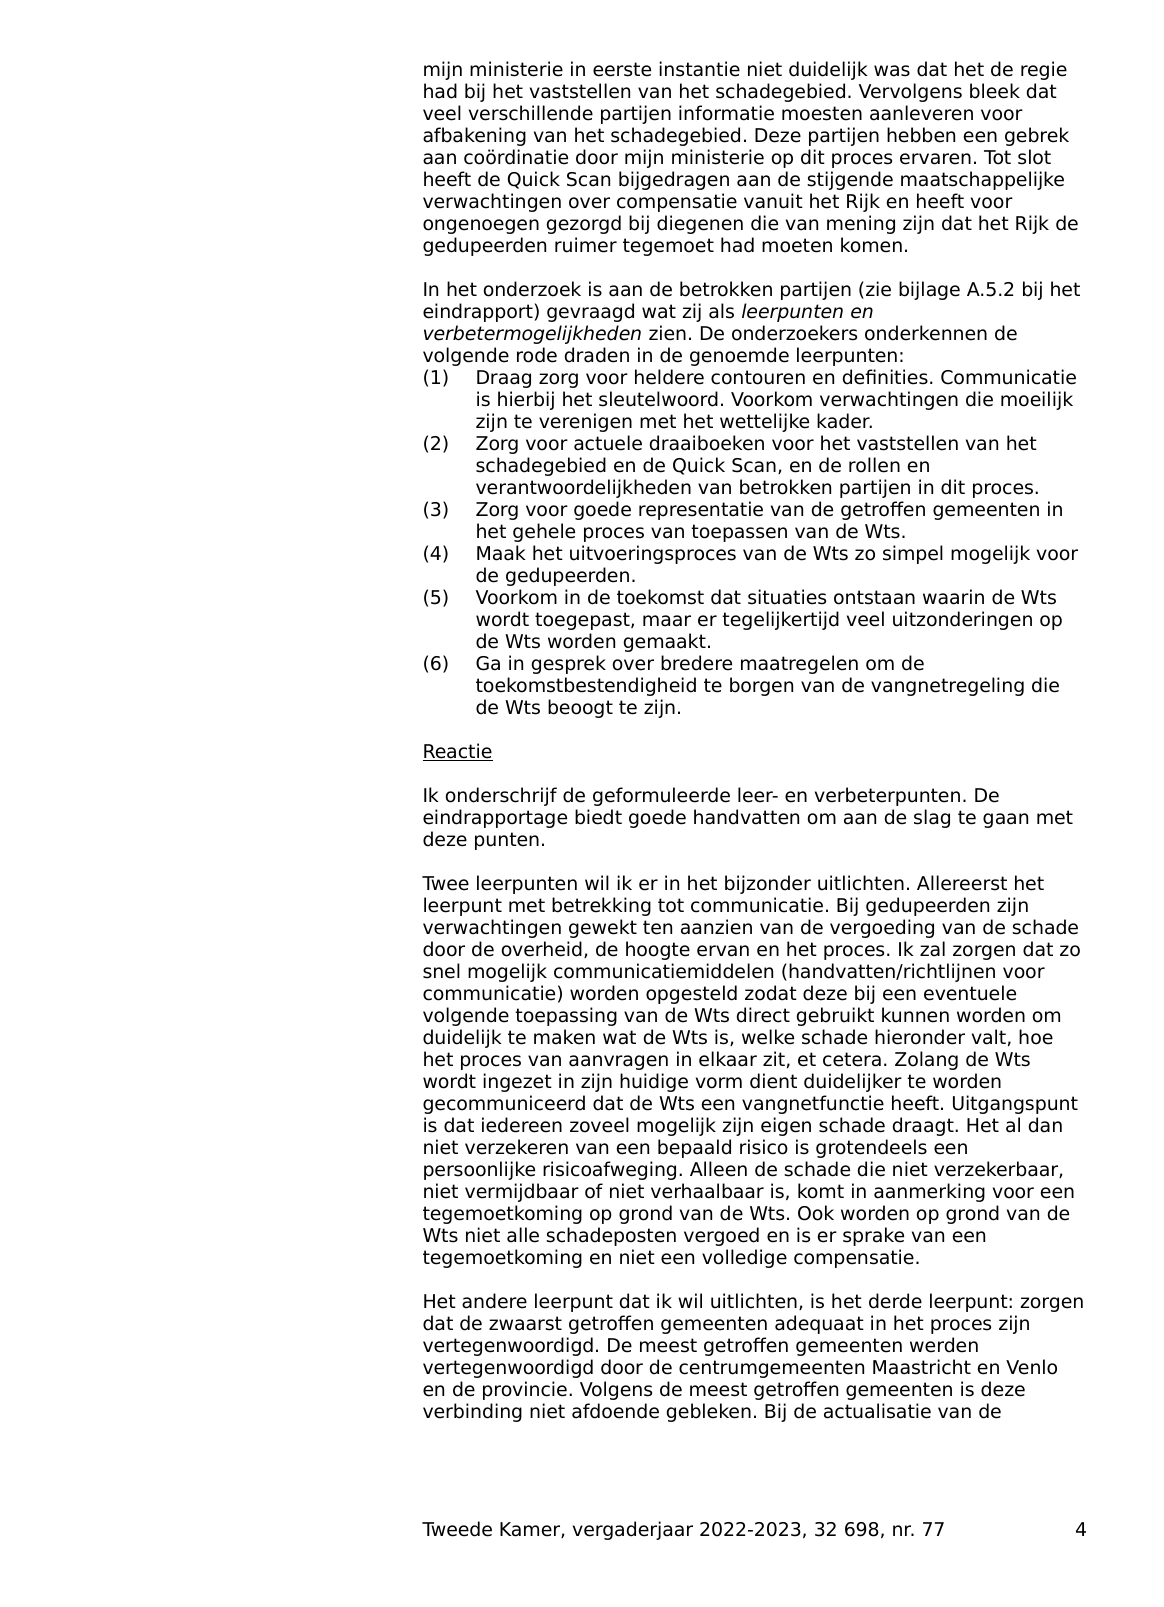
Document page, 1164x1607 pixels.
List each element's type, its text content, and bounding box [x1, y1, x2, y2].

text (1) Draag zorg voor heldere contouren en definities. Communicatie is hierbij het sleutelwoord. Voorkom verwachtingen die moeilijk zijn te verenigen met het wettelijke kader. [422, 367, 1087, 433]
text Twee leerpunten wil ik er in het bijzonder uitlichten. Allereerst het leerpunt met betrekking tot communicatie. Bij gedupeerden zijn verwachtingen gewekt ten aanzien van de vergoeding van de schade door de overheid, de hoogte ervan en het proces. Ik zal zorgen dat zo snel mogelijk communicatiemiddelen (handvatten/richtlijnen voor communicatie) worden opgesteld zodat deze bij een eventuele volgende toepassing van de Wts direct gebruikt kunnen worden om duidelijk te maken wat de Wts is, welke schade hieronder valt, hoe het proces van aanvragen in elkaar zit, et cetera. Zolang de Wts wordt ingezet in zijn huidige vorm dient duidelijker te worden gecommuniceerd dat de Wts een vangnetfunctie heeft. Uitgangspunt is dat iedereen zoveel mogelijk zijn eigen schade draagt. Het al dan niet verzekeren van een bepaald risico is grotendeels een persoonlijke risicoafweging. Alleen de schade die niet verzekerbaar, niet vermijdbaar of niet verhaalbaar is, komt in aanmerking voor een tegemoetkoming op grond van de Wts. Ook worden op grond van de Wts niet alle schadeposten vergoed en is er sprake van een tegemoetkoming en niet een volledige compensatie. [422, 873, 1087, 1269]
text Het andere leerpunt dat ik wil uitlichten, is het derde leerpunt: zorgen dat de zwaarst getroffen gemeenten adequaat in het proces zijn vertegenwoordigd. De meest getroffen gemeenten werden vertegenwoordigd door de centrumgemeenten Maastricht en Venlo en de provincie. Volgens de meest getroffen gemeenten is deze verbinding niet afdoende gebleken. Bij de actualisatie van de [422, 1291, 1087, 1423]
text Ik onderschrijf de geformuleerde leer- en verbeterpunten. De eindrapportage biedt goede handvatten om aan de slag te gaan met deze punten. [422, 785, 1087, 851]
text mijn ministerie in eerste instantie niet duidelijk was dat het de regie had bij het vaststellen van het schadegebied. Vervolgens bleek dat veel verschillende partijen informatie moesten aanleveren voor afbakening van het schadegebied. Deze partijen hebben een gebrek aan coördinatie door mijn ministerie op dit proces ervaren. Tot slot heeft de Quick Scan bijgedragen aan de stijgende maatschappelijke verwachtingen over compensatie vanuit het Rijk en heeft voor ongenoegen gezorgd bij diegenen die van mening zijn dat het Rijk de gedupeerden ruimer tegemoet had moeten komen. [422, 59, 1087, 257]
text In het onderzoek is aan de betrokken partijen (zie bijlage A.5.2 bij het eindrapport) gevraagd wat zij als leerpunten en verbetermogelijkheden zien. De onderzoekers onderkennen de volgende rode draden in de genoemde leerpunten: [422, 279, 1087, 367]
text (6) Ga in gesprek over bredere maatregelen om de toekomstbestendigheid te borgen van de vangnetregeling die de Wts beoogt te zijn. [422, 653, 1087, 719]
text (2) Zorg voor actuele draaiboeken voor het vaststellen van het schadegebied en de Quick Scan, en de rollen en verantwoordelijkheden van betrokken partijen in dit proces. [422, 433, 1087, 499]
text (3) Zorg voor goede representatie van de getroffen gemeenten in het gehele proces van toepassen van de Wts. [422, 499, 1087, 543]
text (4) Maak het uitvoeringsproces van de Wts zo simpel mogelijk voor de gedupeerden. [422, 543, 1087, 587]
text (5) Voorkom in de toekomst dat situaties ontstaan waarin de Wts wordt toegepast, maar er tegelijkertijd veel uitzonderingen op de Wts worden gemaakt. [422, 587, 1087, 653]
subtitle Reactie [422, 741, 1087, 763]
